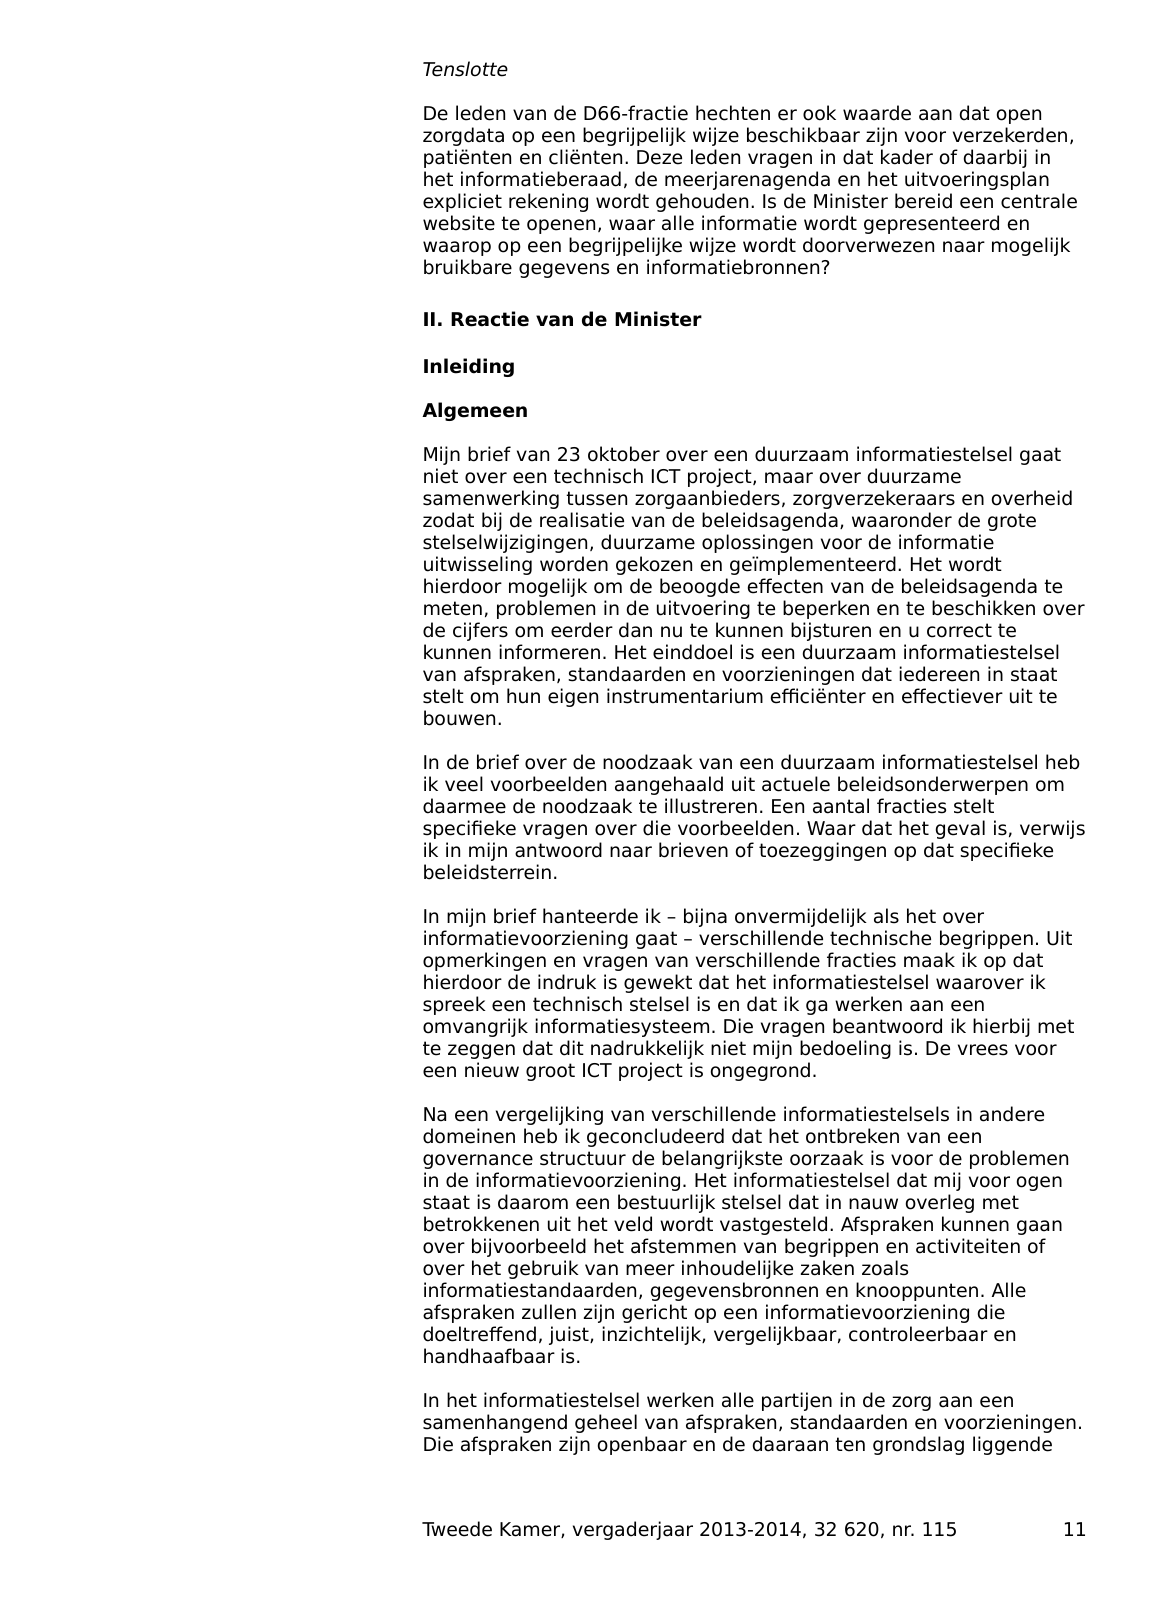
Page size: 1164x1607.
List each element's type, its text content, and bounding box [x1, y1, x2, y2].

text Mijn brief van 23 oktober over een duurzaam informatiestelsel gaat niet over een technisch ICT project, maar over duurzame samenwerking tussen zorgaanbieders, zorgverzekeraars en overheid zodat bij de realisatie van de beleidsagenda, waaronder de grote stelselwijzigingen, duurzame oplossingen voor de informatie uitwisseling worden gekozen en geïmplementeerd. Het wordt hierdoor mogelijk om de beoogde effecten van de beleidsagenda te meten, problemen in de uitvoering te beperken en te beschikken over de cijfers om eerder dan nu te kunnen bijsturen en u correct te kunnen informeren. Het einddoel is een duurzaam informatiestelsel van afspraken, standaarden en voorzieningen dat iedereen in staat stelt om hun eigen instrumentarium efficiënter en effectiever uit te bouwen. [422, 444, 1087, 730]
text In mijn brief hanteerde ik – bijna onvermijdelijk als het over informatievoorziening gaat – verschillende technische begrippen. Uit opmerkingen en vragen van verschillende fracties maak ik op dat hierdoor de indruk is gewekt dat het informatiestelsel waarover ik spreek een technisch stelsel is en dat ik ga werken aan een omvangrijk informatiesysteem. Die vragen beantwoord ik hierbij met te zeggen dat dit nadrukkelijk niet mijn bedoeling is. De vrees voor een nieuw groot ICT project is ongegrond. [422, 906, 1087, 1082]
text In de brief over de noodzaak van een duurzaam informatiestelsel heb ik veel voorbeelden aangehaald uit actuele beleidsonderwerpen om daarmee de noodzaak te illustreren. Een aantal fracties stelt specifieke vragen over die voorbeelden. Waar dat het geval is, verwijs ik in mijn antwoord naar brieven of toezeggingen op dat specifieke beleidsterrein. [422, 752, 1087, 884]
subtitle Inleiding [422, 356, 1087, 378]
text De leden van de D66-fractie hechten er ook waarde aan dat open zorgdata op een begrijpelijk wijze beschikbaar zijn voor verzekerden, patiënten en cliënten. Deze leden vragen in dat kader of daarbij in het informatieberaad, de meerjarenagenda en het uitvoeringsplan expliciet rekening wordt gehouden. Is de Minister bereid een centrale website te openen, waar alle informatie wordt gepresenteerd en waarop op een begrijpelijke wijze wordt doorverwezen naar mogelijk bruikbare gegevens en informatiebronnen? [422, 103, 1087, 279]
subtitle Algemeen [422, 400, 1087, 422]
text Na een vergelijking van verschillende informatiestelsels in andere domeinen heb ik geconcludeerd dat het ontbreken van een governance structuur de belangrijkste oorzaak is voor de problemen in de informatievoorziening. Het informatiestelsel dat mij voor ogen staat is daarom een bestuurlijk stelsel dat in nauw overleg met betrokkenen uit het veld wordt vastgesteld. Afspraken kunnen gaan over bijvoorbeeld het afstemmen van begrippen en activiteiten of over het gebruik van meer inhoudelijke zaken zoals informatiestandaarden, gegevensbronnen en knooppunten. Alle afspraken zullen zijn gericht op een informatievoorziening die doeltreffend, juist, inzichtelijk, vergelijkbaar, controleerbaar en handhaafbaar is. [422, 1104, 1087, 1368]
text In het informatiestelsel werken alle partijen in de zorg aan een samenhangend geheel van afspraken, standaarden en voorzieningen. Die afspraken zijn openbaar en de daaraan ten grondslag liggende [422, 1390, 1087, 1456]
subtitle Tenslotte [422, 59, 1087, 81]
subtitle II. Reactie van de Minister [422, 309, 1087, 331]
